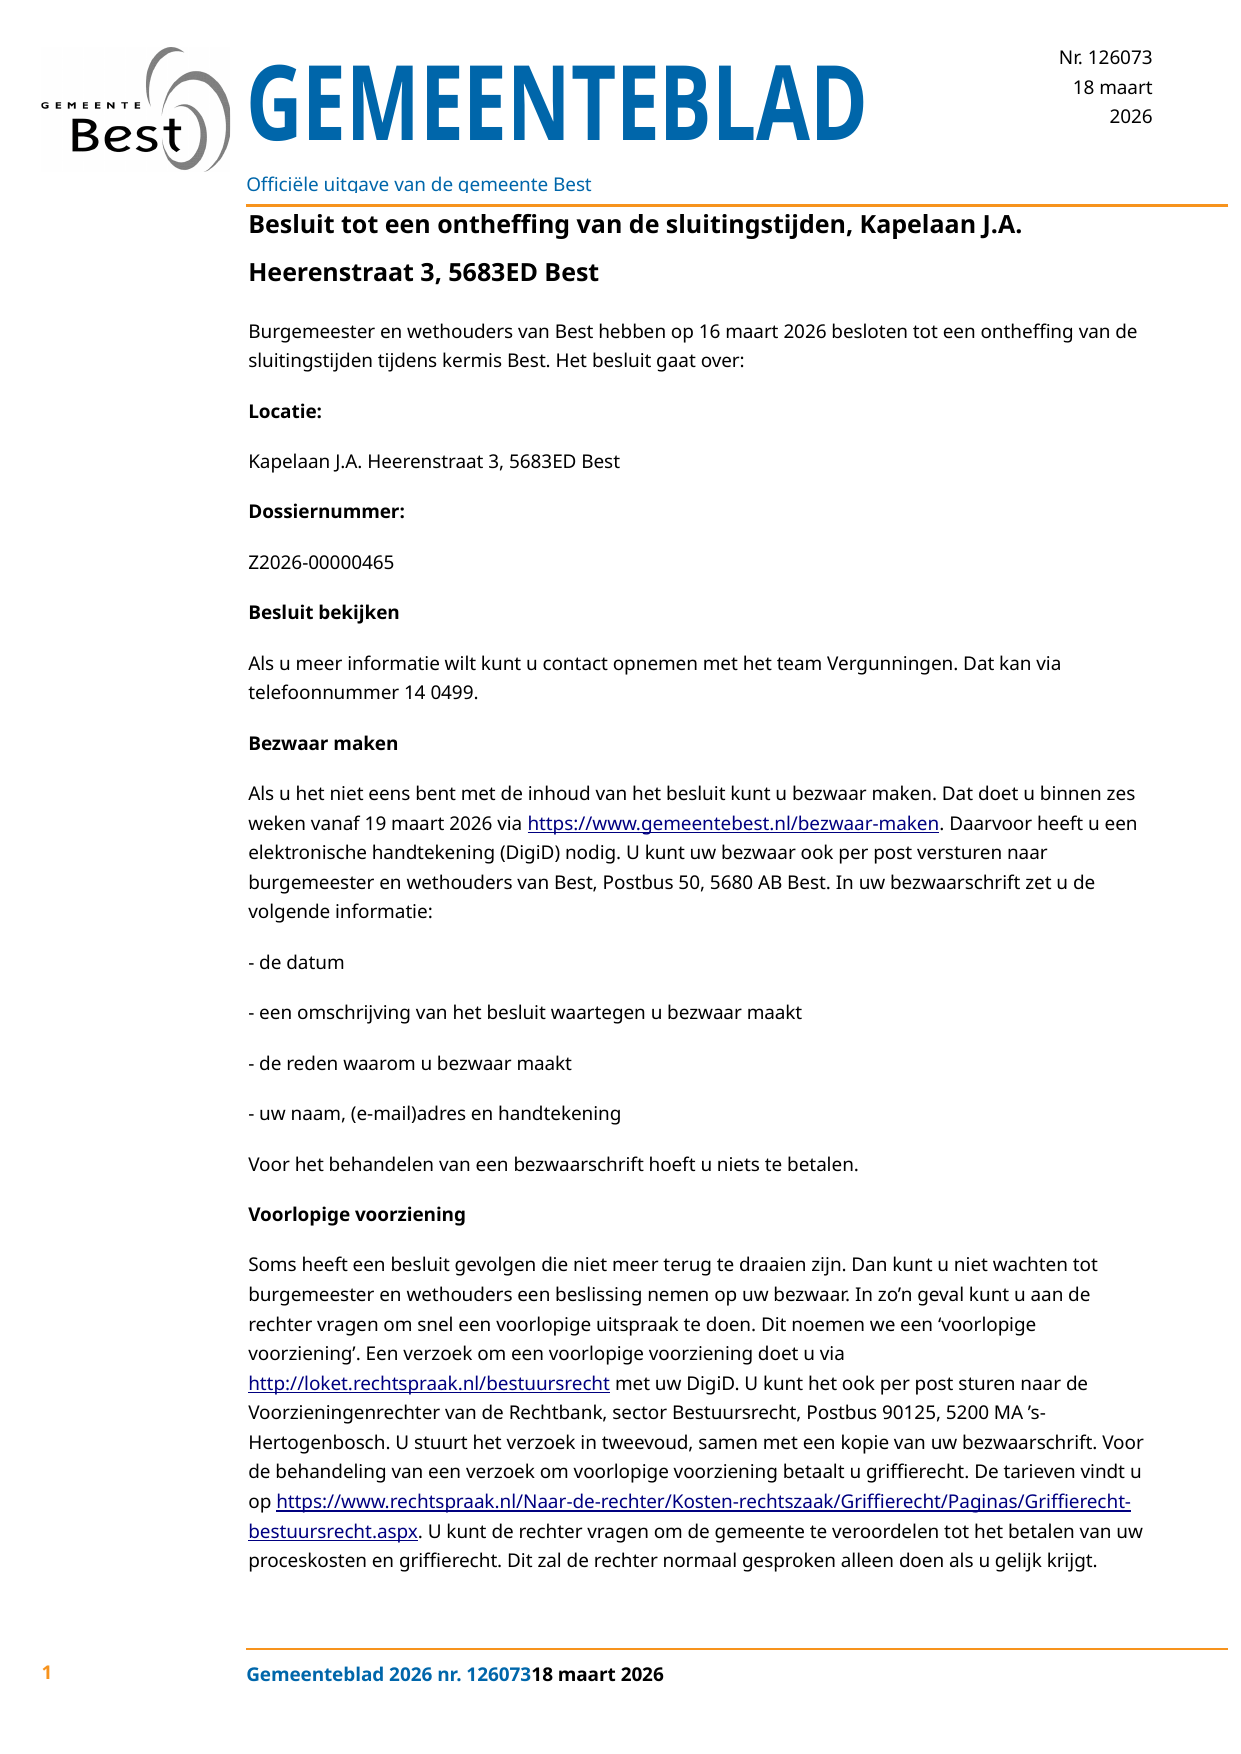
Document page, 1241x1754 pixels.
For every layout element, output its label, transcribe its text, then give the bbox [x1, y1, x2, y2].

picture [41, 47, 231, 172]
text Burgemeester en wethouders van Best hebben op 16 maart 2026 besloten tot een ontheffing van de sluitingstijden tijdens kermis Best. Het besluit gaat over: [248, 318, 1152, 373]
text - een omschrijving van het besluit waartegen u bezwaar maakt [248, 999, 1152, 1025]
text Locatie: [248, 398, 1152, 424]
text Bezwaar maken [248, 730, 1152, 756]
text Voor het behandelen van een bezwaarschrift hoeft u niets te betalen. [248, 1151, 1152, 1177]
text Soms heeft een besluit gevolgen die niet meer terug te draaien zijn. Dan kunt u niet wachten tot burgemeester en wethouders een beslissing nemen op uw bezwaar. In zo’n geval kunt u aan de rechter vragen om snel een voorlopige uitspraak te doen. Dit noemen we een ‘voorlopige voorziening’. Een verzoek om een voorlopige voorziening doet u via http://loket.rechtspraak.nl/bestuursrecht met uw DigiD. U kunt het ook per post sturen naar de Voorzieningenrechter van de Rechtbank, sector Bestuursrecht, Postbus 90125, 5200 MA ’s-Hertogenbosch. U stuurt het verzoek in tweevoud, samen met een kopie van uw bezwaarschrift. Voor de behandeling van een verzoek om voorlopige voorziening betaalt u griffierecht. De tarieven vindt u op https://www.rechtspraak.nl/Naar-de-rechter/Kosten-rechtszaak/Griffierecht/Paginas/Griffierecht-bestuursrecht.aspx. U kunt de rechter vragen om de gemeente te veroordelen tot het betalen van uw proceskosten en griffierecht. Dit zal de rechter normaal gesproken alleen doen als u gelijk krijgt. [248, 1252, 1152, 1573]
text - de datum [248, 949, 1152, 975]
text Als u het niet eens bent met de inhoud van het besluit kunt u bezwaar maken. Dat doet u binnen zes weken vanaf 19 maart 2026 via https://www.gemeentebest.nl/bezwaar-maken. Daarvoor heeft u een elektronische handtekening (DigiD) nodig. U kunt uw bezwaar ook per post versturen naar burgemeester en wethouders van Best, Postbus 50, 5680 AB Best. In uw bezwaarschrift zet u de volgende informatie: [248, 780, 1152, 924]
text Kapelaan J.A. Heerenstraat 3, 5683ED Best [248, 448, 1152, 474]
text - uw naam, (e-mail)adres en handtekening [248, 1100, 1152, 1126]
text Dossiernummer: [248, 499, 1152, 524]
text - de reden waarom u bezwaar maakt [248, 1050, 1152, 1076]
text Als u meer informatie wilt kunt u contact opnemen met het team Vergunningen. Dat kan via telefoonnummer 14 0499. [248, 650, 1152, 705]
text Besluit tot een ontheffing van de sluitingstijden, Kapelaan J.A. Heerenstraat 3, 5683ED Best [248, 207, 1152, 288]
text Besluit bekijken [248, 599, 1152, 625]
text Z2026-00000465 [248, 549, 1152, 575]
text Voorlopige voorziening [248, 1201, 1152, 1227]
